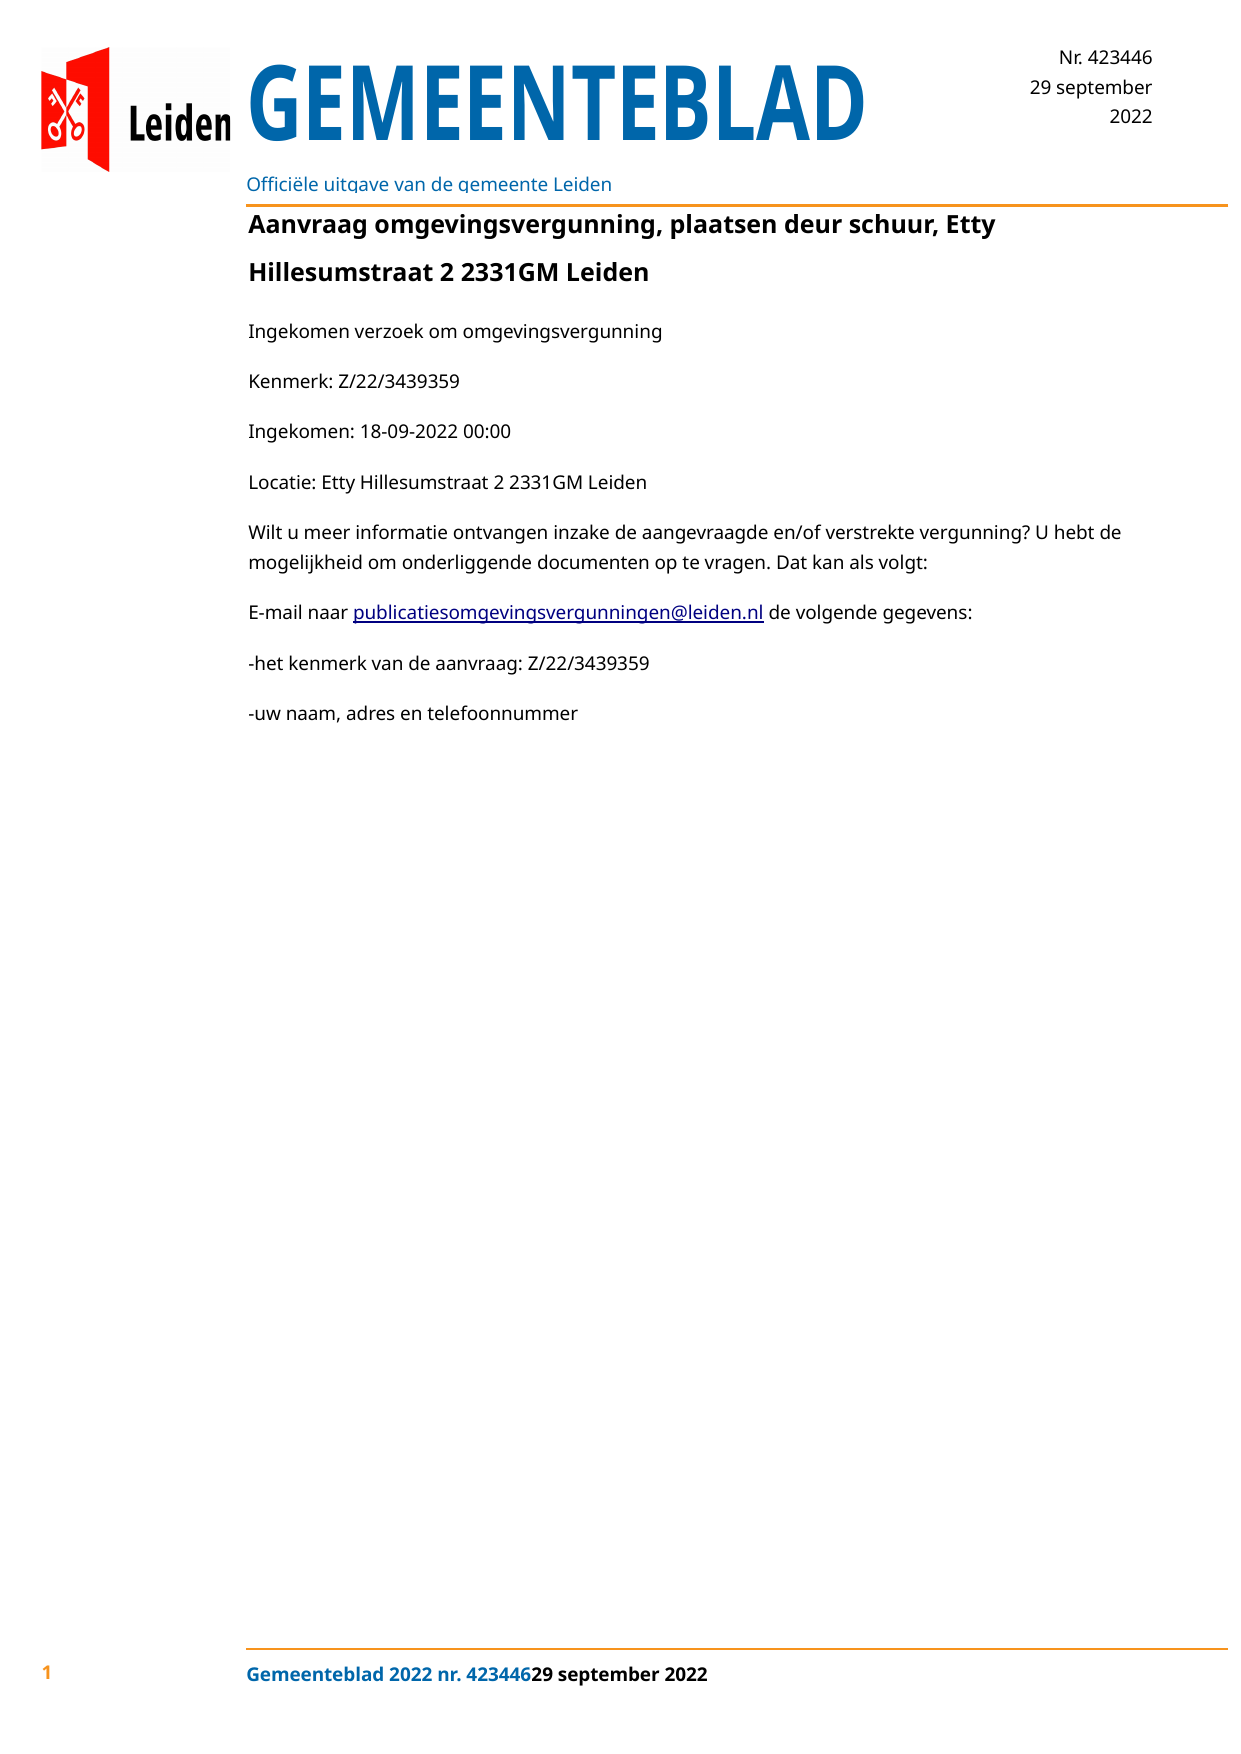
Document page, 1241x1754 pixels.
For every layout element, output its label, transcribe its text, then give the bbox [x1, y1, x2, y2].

text -uw naam, adres en telefoonnummer [248, 700, 1152, 726]
text Locatie: Etty Hillesumstraat 2 2331GM Leiden [248, 469, 1152, 495]
text Wilt u meer informatie ontvangen inzake de aangevraagde en/of verstrekte vergunning? U hebt de mogelijkheid om onderliggende documenten op te vragen. Dat kan als volgt: [248, 519, 1152, 575]
text Aanvraag omgevingsvergunning, plaatsen deur schuur, Etty Hillesumstraat 2 2331GM Leiden [248, 207, 1152, 288]
text Ingekomen verzoek om omgevingsvergunning [248, 318, 1152, 344]
text -het kenmerk van de aanvraag: Z/22/3439359 [248, 650, 1152, 676]
text E-mail naar publicatiesomgevingsvergunningen@leiden.nl de volgende gegevens: [248, 599, 1152, 625]
text Kenmerk: Z/22/3439359 [248, 368, 1152, 394]
picture [41, 47, 231, 172]
text Ingekomen: 18-09-2022 00:00 [248, 419, 1152, 444]
